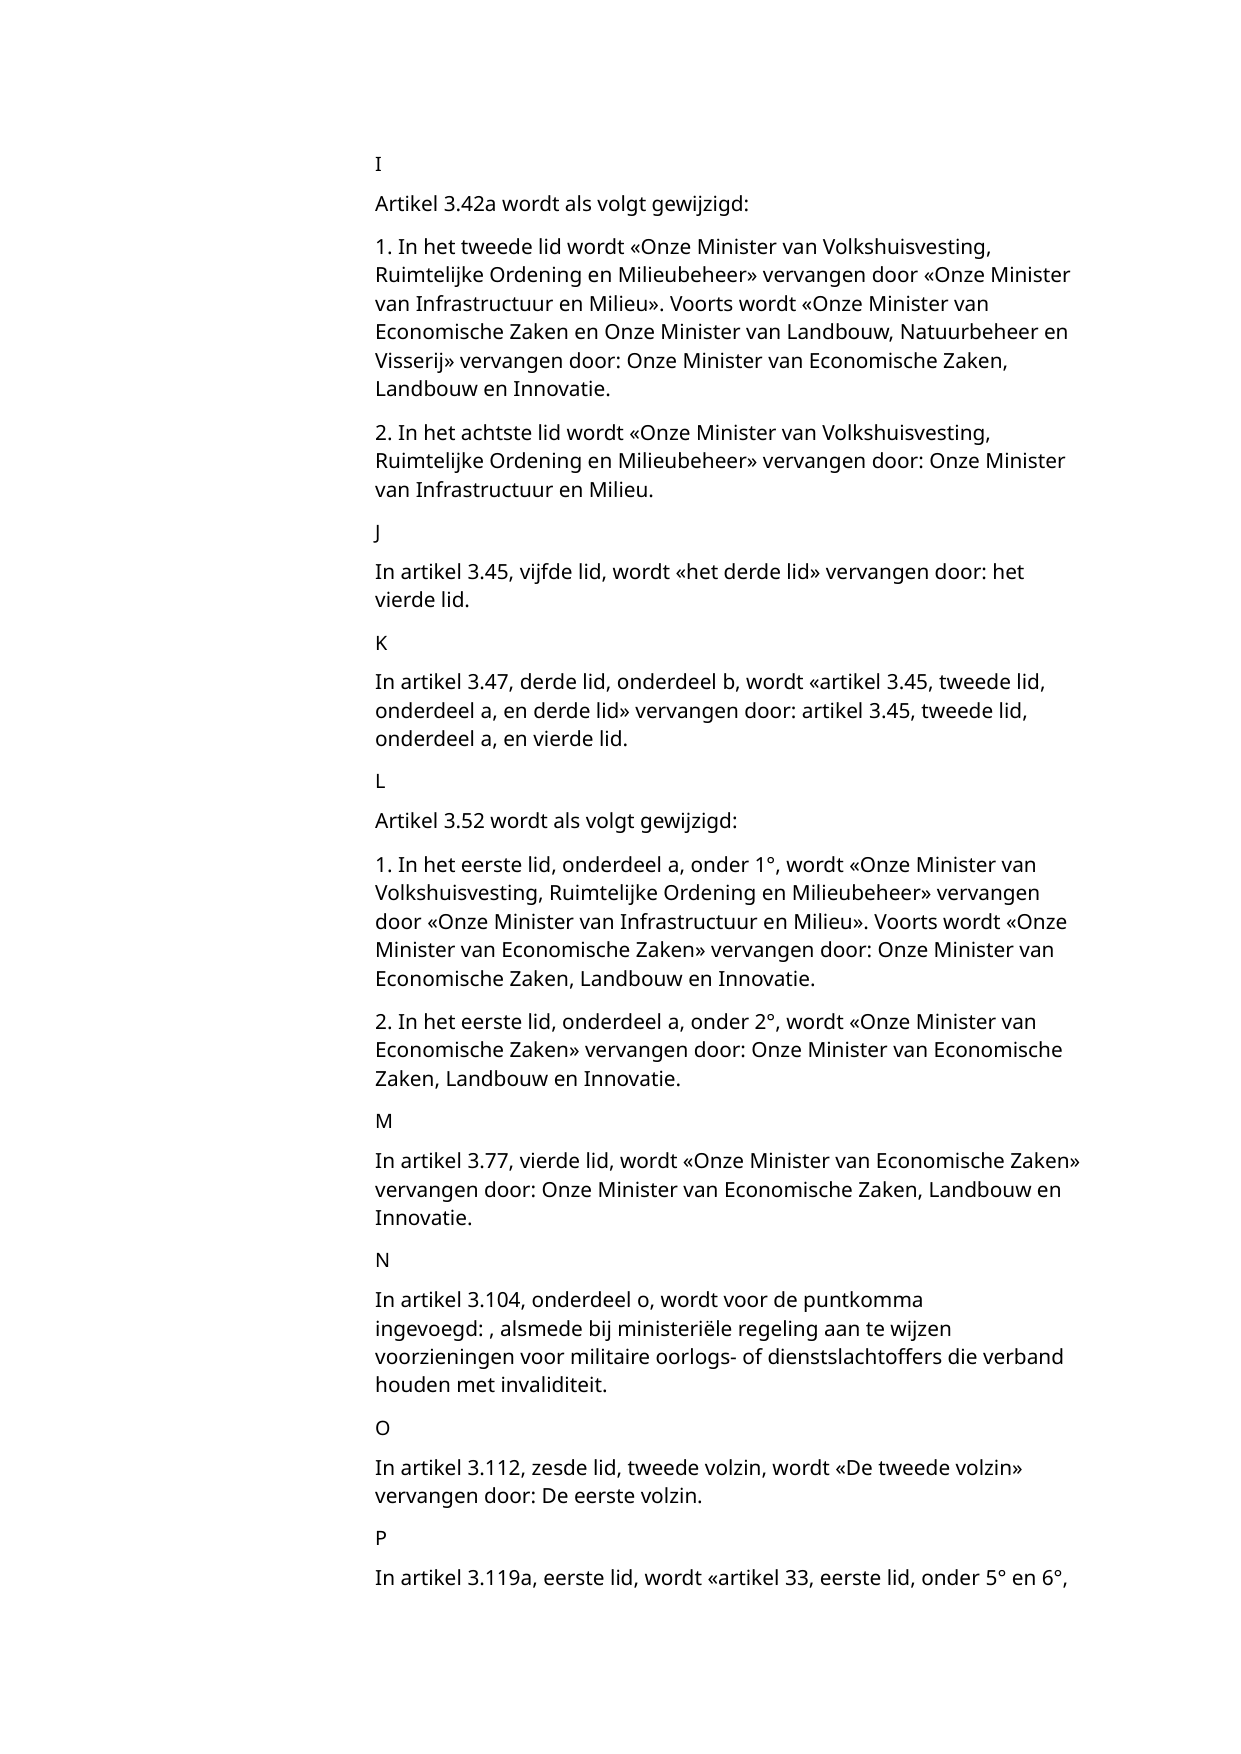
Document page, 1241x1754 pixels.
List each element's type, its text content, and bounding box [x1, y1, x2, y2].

text M [375, 1107, 1090, 1134]
text I [375, 150, 1090, 177]
text K [375, 629, 1090, 656]
text Artikel 3.42a wordt als volgt gewijzigd: [375, 189, 1090, 217]
text J [375, 518, 1090, 545]
text 1. In het tweede lid wordt «Onze Minister van Volkshuisvesting, Ruimtelijke Ordening en Milieubeheer» vervangen door «Onze Minister van Infrastructuur en Milieu». Voorts wordt «Onze Minister van Economische Zaken en Onze Minister van Landbouw, Natuurbeheer en Visserij» vervangen door: Onze Minister van Economische Zaken, Landbouw en Innovatie. [375, 232, 1090, 403]
text In artikel 3.45, vijfde lid, wordt «het derde lid» vervangen door: het vierde lid. [375, 557, 1090, 614]
text N [375, 1247, 1090, 1273]
text L [375, 768, 1090, 795]
text 2. In het eerste lid, onderdeel a, onder 2°, wordt «Onze Minister van Economische Zaken» vervangen door: Onze Minister van Economische Zaken, Landbouw en Innovatie. [375, 1007, 1090, 1092]
text In artikel 3.104, onderdeel o, wordt voor de puntkomma ingevoegd: , alsmede bij ministeriële regeling aan te wijzen voorzieningen voor militaire oorlogs- of dienstslachtoffers die verband houden met invaliditeit. [375, 1285, 1090, 1399]
text In artikel 3.119a, eerste lid, wordt «artikel 33, eerste lid, onder 5° en 6°, [375, 1563, 1090, 1592]
text 1. In het eerste lid, onderdeel a, onder 1°, wordt «Onze Minister van Volkshuisvesting, Ruimtelijke Ordening en Milieubeheer» vervangen door «Onze Minister van Infrastructuur en Milieu». Voorts wordt «Onze Minister van Economische Zaken» vervangen door: Onze Minister van Economische Zaken, Landbouw en Innovatie. [375, 850, 1090, 992]
text 2. In het achtste lid wordt «Onze Minister van Volkshuisvesting, Ruimtelijke Ordening en Milieubeheer» vervangen door: Onze Minister van Infrastructuur en Milieu. [375, 418, 1090, 503]
text In artikel 3.77, vierde lid, wordt «Onze Minister van Economische Zaken» vervangen door: Onze Minister van Economische Zaken, Landbouw en Innovatie. [375, 1146, 1090, 1232]
text Artikel 3.52 wordt als volgt gewijzigd: [375, 807, 1090, 835]
text In artikel 3.47, derde lid, onderdeel b, wordt «artikel 3.45, tweede lid, onderdeel a, en derde lid» vervangen door: artikel 3.45, tweede lid, onderdeel a, en vierde lid. [375, 667, 1090, 753]
text P [375, 1525, 1090, 1552]
text O [375, 1414, 1090, 1441]
text In artikel 3.112, zesde lid, tweede volzin, wordt «De tweede volzin» vervangen door: De eerste volzin. [375, 1453, 1090, 1510]
